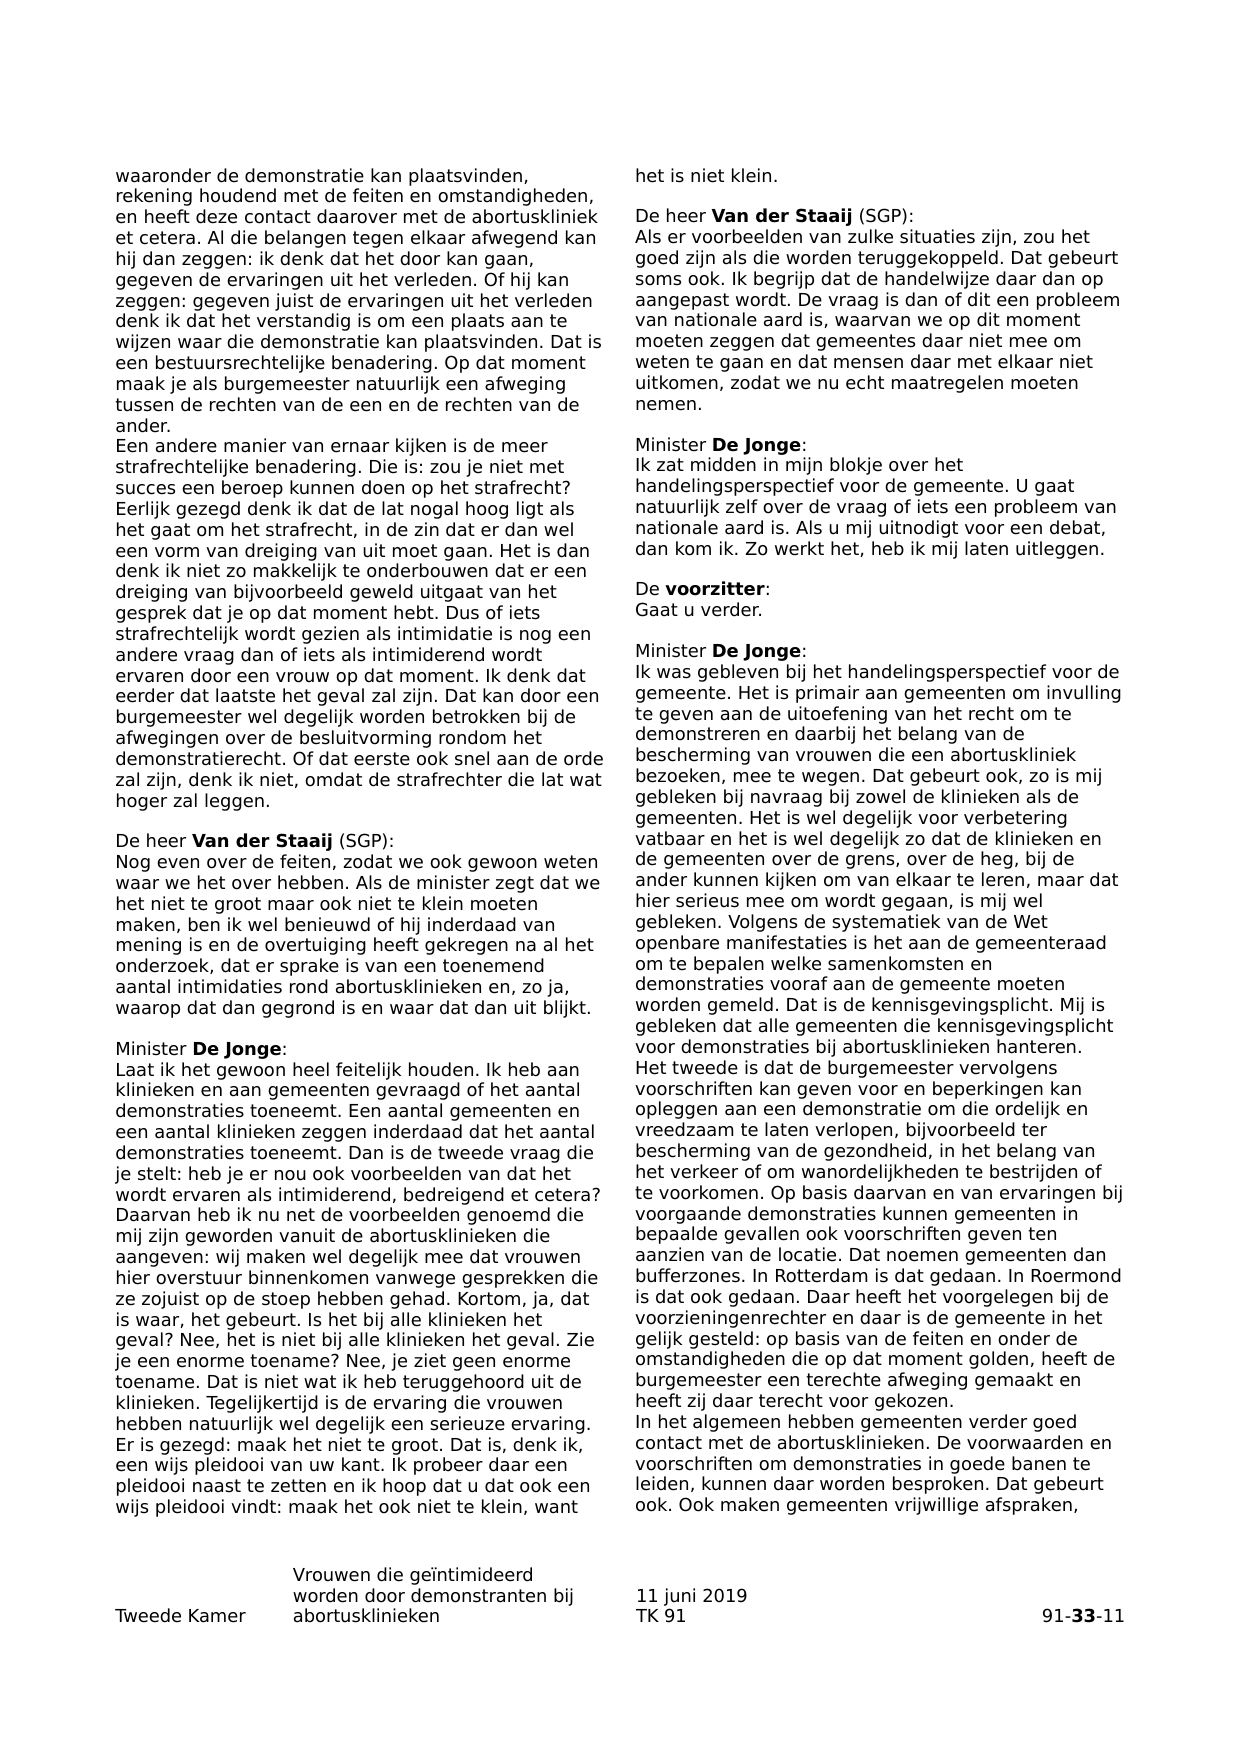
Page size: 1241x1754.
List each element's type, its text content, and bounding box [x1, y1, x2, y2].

text In het algemeen hebben gemeenten verder goed contact met de abortusklinieken. De voorwaarden en voorschriften om demonstraties in goede banen te leiden, kunnen daar worden besproken. Dat gebeurt ook. Ook maken gemeenten vrijwillige afspraken, [635, 1412, 1125, 1516]
text het is niet klein. [635, 165, 1125, 186]
text De heer Van der Staaij (SGP): [635, 206, 1125, 227]
text Gaat u verder. [635, 600, 1125, 621]
text De heer Van der Staaij (SGP): [115, 831, 605, 852]
text Het tweede is dat de burgemeester vervolgens voorschriften kan geven voor en beperkingen kan opleggen aan een demonstratie om die ordelijk en vreedzaam te laten verlopen, bijvoorbeeld ter bescherming van de gezondheid, in het belang van het verkeer of om wanordelijkheden te bestrijden of te voorkomen. Op basis daarvan en van ervaringen bij voorgaande demonstraties kunnen gemeenten in bepaalde gevallen ook voorschriften geven ten aanzien van de locatie. Dat noemen gemeenten dan bufferzones. In Rotterdam is dat gedaan. In Roermond is dat ook gedaan. Daar heeft het voorgelegen bij de voorzieningenrechter en daar is de gemeente in het gelijk gesteld: op basis van de feiten en onder de omstandigheden die op dat moment golden, heeft de burgemeester een terechte afweging gemaakt en heeft zij daar terecht voor gekozen. [635, 1057, 1125, 1412]
text Nog even over de feiten, zodat we ook gewoon weten waar we het over hebben. Als de minister zegt dat we het niet te groot maar ook niet te klein moeten maken, ben ik wel benieuwd of hij inderdaad van mening is en de overtuiging heeft gekregen na al het onderzoek, dat er sprake is van een toenemend aantal intimidaties rond abortusklinieken en, zo ja, waarop dat dan gegrond is en waar dat dan uit blijkt. [115, 852, 605, 1018]
text De voorzitter: [635, 579, 1125, 600]
text Laat ik het gewoon heel feitelijk houden. Ik heb aan klinieken en aan gemeenten gevraagd of het aantal demonstraties toeneemt. Een aantal gemeenten en een aantal klinieken zeggen inderdaad dat het aantal demonstraties toeneemt. Dan is de tweede vraag die je stelt: heb je er nou ook voorbeelden van dat het wordt ervaren als intimiderend, bedreigend et cetera? Daarvan heb ik nu net de voorbeelden genoemd die mij zijn geworden vanuit de abortusklinieken die aangeven: wij maken wel degelijk mee dat vrouwen hier overstuur binnenkomen vanwege gesprekken die ze zojuist op de stoep hebben gehad. Kortom, ja, dat is waar, het gebeurt. Is het bij alle klinieken het geval? Nee, het is niet bij alle klinieken het geval. Zie je een enorme toename? Nee, je ziet geen enorme toename. Dat is niet wat ik heb teruggehoord uit de klinieken. Tegelijkertijd is de ervaring die vrouwen hebben natuurlijk wel degelijk een serieuze ervaring. Er is gezegd: maak het niet te groot. Dat is, denk ik, een wijs pleidooi van uw kant. Ik probeer daar een pleidooi naast te zetten en ik hoop dat u dat ook een wijs pleidooi vindt: maak het ook niet te klein, want [115, 1059, 605, 1518]
text Een andere manier van ernaar kijken is de meer strafrechtelijke benadering. Die is: zou je niet met succes een beroep kunnen doen op het strafrecht? Eerlijk gezegd denk ik dat de lat nogal hoog ligt als het gaat om het strafrecht, in de zin dat er dan wel een vorm van dreiging van uit moet gaan. Het is dan denk ik niet zo makkelijk te onderbouwen dat er een dreiging van bijvoorbeeld geweld uitgaat van het gesprek dat je op dat moment hebt. Dus of iets strafrechtelijk wordt gezien als intimidatie is nog een andere vraag dan of iets als intimiderend wordt ervaren door een vrouw op dat moment. Ik denk dat eerder dat laatste het geval zal zijn. Dat kan door een burgemeester wel degelijk worden betrokken bij de afwegingen over de besluitvorming rondom het demonstratierecht. Of dat eerste ook snel aan de orde zal zijn, denk ik niet, omdat de strafrechter die lat wat hoger zal leggen. [115, 436, 605, 811]
text Minister De Jonge: [115, 1038, 605, 1059]
text Minister De Jonge: [635, 641, 1125, 662]
text Als er voorbeelden van zulke situaties zijn, zou het goed zijn als die worden teruggekoppeld. Dat gebeurt soms ook. Ik begrijp dat de handelwijze daar dan op aangepast wordt. De vraag is dan of dit een probleem van nationale aard is, waarvan we op dit moment moeten zeggen dat gemeentes daar niet mee om weten te gaan en dat mensen daar met elkaar niet uitkomen, zodat we nu echt maatregelen moeten nemen. [635, 227, 1125, 414]
text Minister De Jonge: [635, 434, 1125, 455]
text Ik zat midden in mijn blokje over het handelingsperspectief voor de gemeente. U gaat natuurlijk zelf over de vraag of iets een probleem van nationale aard is. Als u mij uitnodigt voor een debat, dan kom ik. Zo werkt het, heb ik mij laten uitleggen. [635, 455, 1125, 559]
text waaronder de demonstratie kan plaatsvinden, rekening houdend met de feiten en omstandigheden, en heeft deze contact daarover met de abortuskliniek et cetera. Al die belangen tegen elkaar afwegend kan hij dan zeggen: ik denk dat het door kan gaan, gegeven de ervaringen uit het verleden. Of hij kan zeggen: gegeven juist de ervaringen uit het verleden denk ik dat het verstandig is om een plaats aan te wijzen waar die demonstratie kan plaatsvinden. Dat is een bestuursrechtelijke benadering. Op dat moment maak je als burgemeester natuurlijk een afweging tussen de rechten van de een en de rechten van de ander. [115, 165, 605, 436]
text Ik was gebleven bij het handelingsperspectief voor de gemeente. Het is primair aan gemeenten om invulling te geven aan de uitoefening van het recht om te demonstreren en daarbij het belang van de bescherming van vrouwen die een abortuskliniek bezoeken, mee te wegen. Dat gebeurt ook, zo is mij gebleken bij navraag bij zowel de klinieken als de gemeenten. Het is wel degelijk voor verbetering vatbaar en het is wel degelijk zo dat de klinieken en de gemeenten over de grens, over de heg, bij de ander kunnen kijken om van elkaar te leren, maar dat hier serieus mee om wordt gegaan, is mij wel gebleken. Volgens de systematiek van de Wet openbare manifestaties is het aan de gemeenteraad om te bepalen welke samenkomsten en demonstraties vooraf aan de gemeente moeten worden gemeld. Dat is de kennisgevingsplicht. Mij is gebleken dat alle gemeenten die kennisgevingsplicht voor demonstraties bij abortusklinieken hanteren. [635, 662, 1125, 1057]
